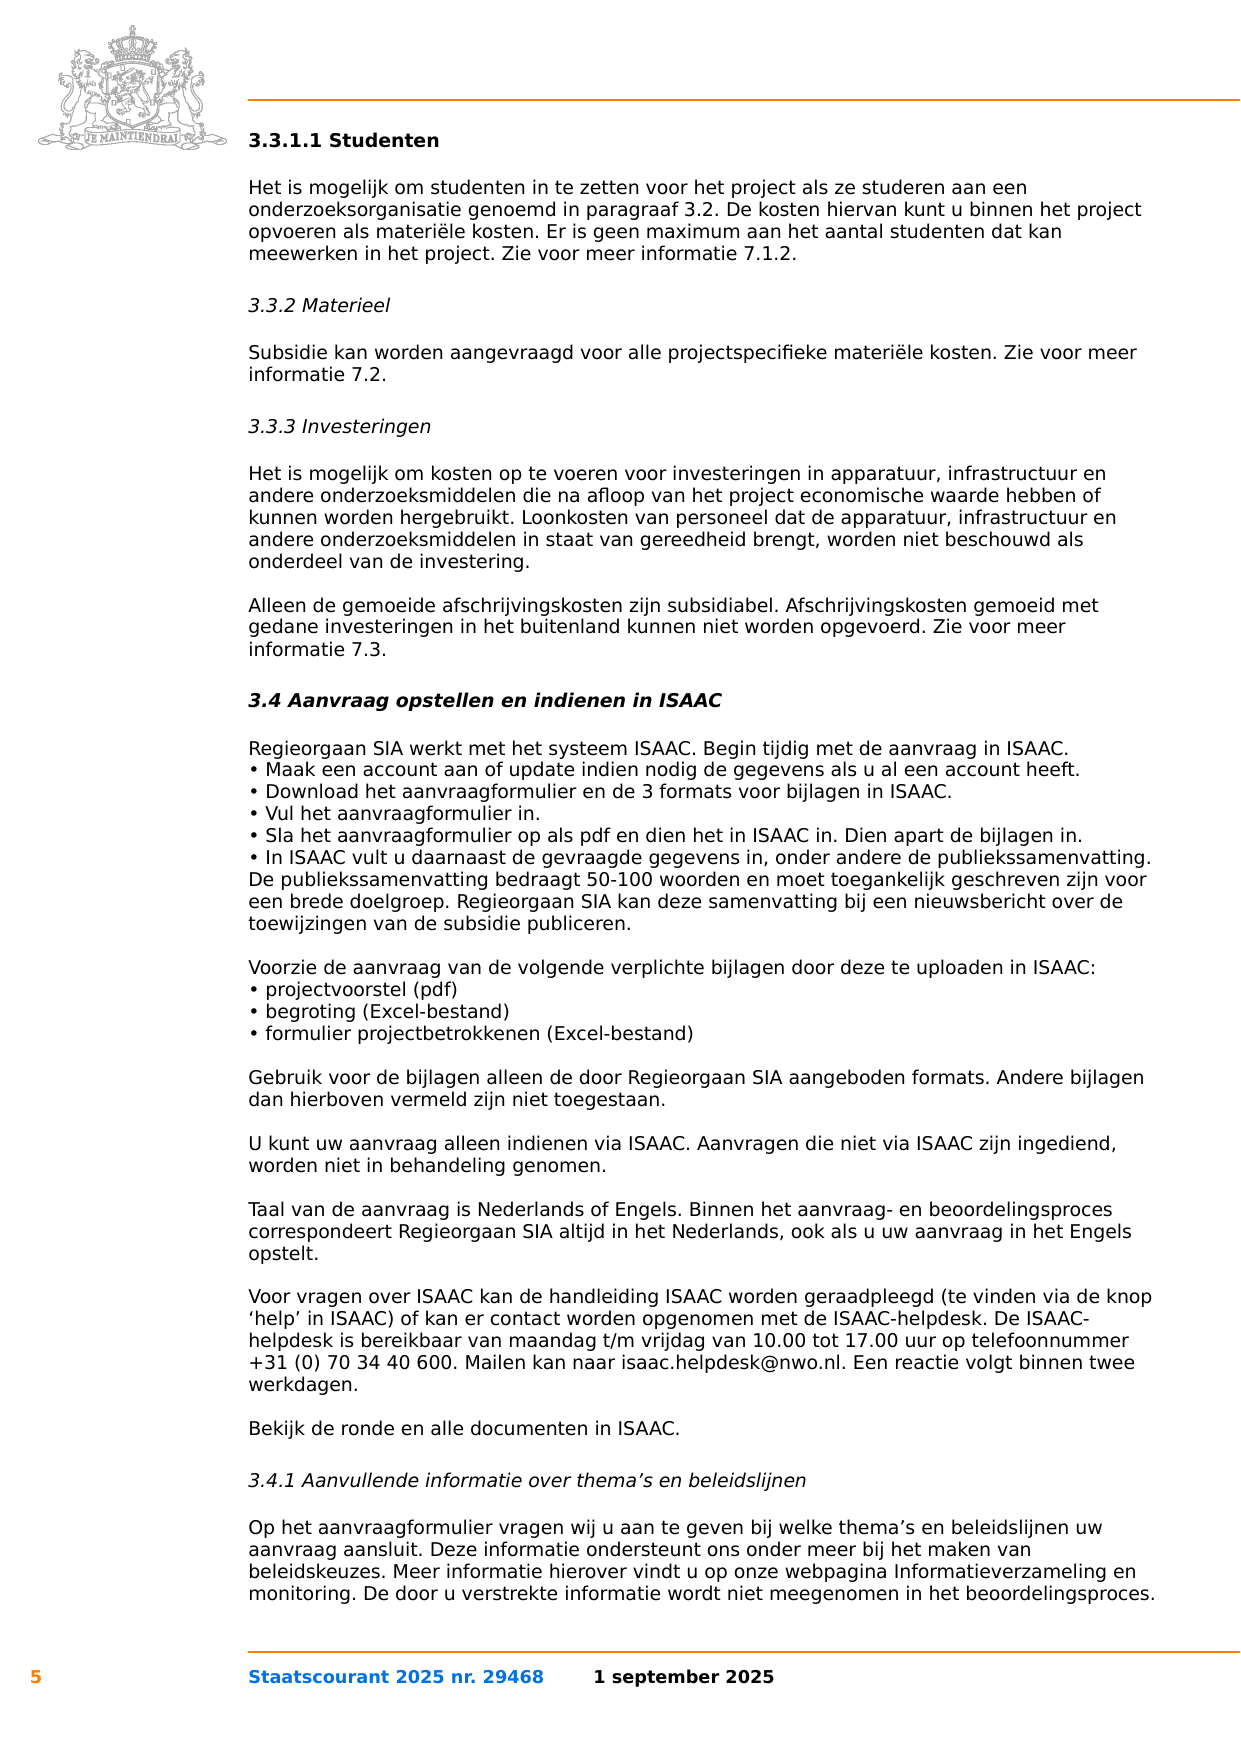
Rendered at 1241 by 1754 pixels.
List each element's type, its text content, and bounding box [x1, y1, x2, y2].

text • Vul het aanvraagformulier in. [248, 803, 1163, 825]
text • begroting (Excel-bestand) [248, 1001, 1163, 1023]
picture [38, 25, 227, 150]
subtitle 3.3.1.1 Studenten [248, 130, 1163, 152]
text • Sla het aanvraagformulier op als pdf en dien het in ISAAC in. Dien apart de bijlagen in. [248, 825, 1163, 847]
text • In ISAAC vult u daarnaast de gevraagde gegevens in, onder andere de publiekssamenvatting. De publiekssamenvatting bedraagt 50-100 woorden en moet toegankelijk geschreven zijn voor een brede doelgroep. Regieorgaan SIA kan deze samenvatting bij een nieuwsbericht over de toewijzingen van de subsidie publiceren. [248, 847, 1163, 935]
subtitle 3.3.2 Materieel [248, 295, 1163, 317]
subtitle 3.4 Aanvraag opstellen en indienen in ISAAC [248, 690, 1163, 712]
text • Download het aanvraagformulier en de 3 formats voor bijlagen in ISAAC. [248, 781, 1163, 803]
text Taal van de aanvraag is Nederlands of Engels. Binnen het aanvraag- en beoordelingsproces correspondeert Regieorgaan SIA altijd in het Nederlands, ook als u uw aanvraag in het Engels opstelt. [248, 1198, 1163, 1264]
text Voorzie de aanvraag van de volgende verplichte bijlagen door deze te uploaden in ISAAC: [248, 957, 1163, 979]
subtitle 3.3.3 Investeringen [248, 416, 1163, 438]
text Voor vragen over ISAAC kan de handleiding ISAAC worden geraadpleegd (te vinden via de knop ‘help’ in ISAAC) of kan er contact worden opgenomen met de ISAAC-helpdesk. De ISAAC-helpdesk is bereikbaar van maandag t/m vrijdag van 10.00 tot 17.00 uur op telefoonnummer +31 (0) 70 34 40 600. Mailen kan naar isaac.helpdesk@nwo.nl. Een reactie volgt binnen twee werkdagen. [248, 1286, 1163, 1396]
text Het is mogelijk om kosten op te voeren voor investeringen in apparatuur, infrastructuur en andere onderzoeksmiddelen die na afloop van het project economische waarde hebben of kunnen worden hergebruikt. Loonkosten van personeel dat de apparatuur, infrastructuur en andere onderzoeksmiddelen in staat van gereedheid brengt, worden niet beschouwd als onderdeel van de investering. [248, 463, 1163, 573]
text Op het aanvraagformulier vragen wij u aan te geven bij welke thema’s en beleidslijnen uw aanvraag aansluit. Deze informatie ondersteunt ons onder meer bij het maken van beleidskeuzes. Meer informatie hierover vindt u op onze webpagina Informatieverzameling en monitoring. De door u verstrekte informatie wordt niet meegenomen in het beoordelingsproces. [248, 1517, 1163, 1605]
text Alleen de gemoeide afschrijvingskosten zijn subsidiabel. Afschrijvingskosten gemoeid met gedane investeringen in het buitenland kunnen niet worden opgevoerd. Zie voor meer informatie 7.3. [248, 594, 1163, 660]
text • formulier projectbetrokkenen (Excel-bestand) [248, 1023, 1163, 1045]
text Regieorgaan SIA werkt met het systeem ISAAC. Begin tijdig met de aanvraag in ISAAC. [248, 737, 1163, 759]
text • Maak een account aan of update indien nodig de gegevens als u al een account heeft. [248, 759, 1163, 781]
text • projectvoorstel (pdf) [248, 979, 1163, 1001]
subtitle 3.4.1 Aanvullende informatie over thema’s en beleidslijnen [248, 1470, 1163, 1492]
text Bekijk de ronde en alle documenten in ISAAC. [248, 1418, 1163, 1440]
text Gebruik voor de bijlagen alleen de door Regieorgaan SIA aangeboden formats. Andere bijlagen dan hierboven vermeld zijn niet toegestaan. [248, 1067, 1163, 1111]
text Het is mogelijk om studenten in te zetten voor het project als ze studeren aan een onderzoeksorganisatie genoemd in paragraaf 3.2. De kosten hiervan kunt u binnen het project opvoeren als materiële kosten. Er is geen maximum aan het aantal studenten dat kan meewerken in het project. Zie voor meer informatie 7.1.2. [248, 177, 1163, 265]
text Subsidie kan worden aangevraagd voor alle projectspecifieke materiële kosten. Zie voor meer informatie 7.2. [248, 342, 1163, 386]
text U kunt uw aanvraag alleen indienen via ISAAC. Aanvragen die niet via ISAAC zijn ingediend, worden niet in behandeling genomen. [248, 1133, 1163, 1177]
